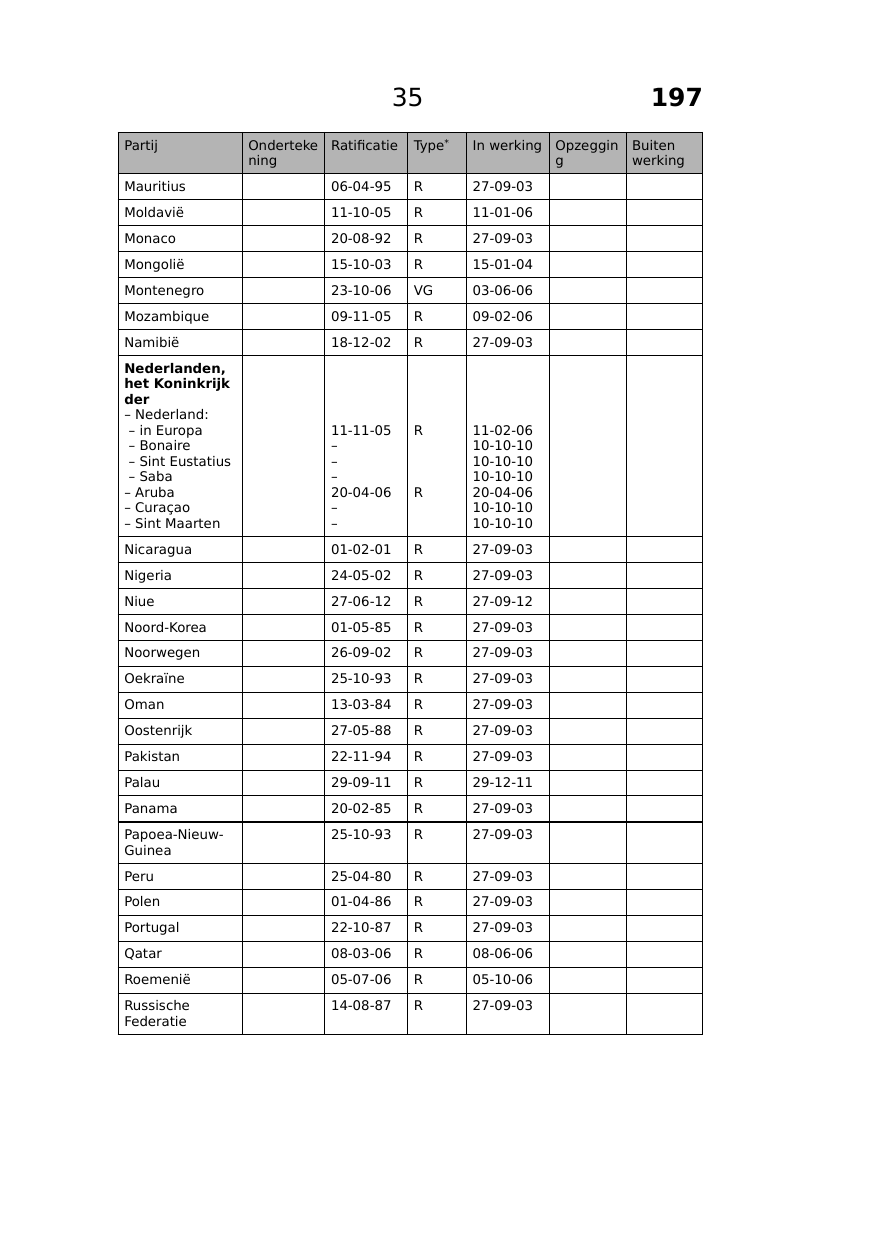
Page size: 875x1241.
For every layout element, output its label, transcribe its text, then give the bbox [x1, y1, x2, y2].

table_cell 11-01-06 [467, 200, 549, 225]
table_cell Noord-Korea [119, 615, 242, 640]
table_cell [550, 693, 626, 718]
table_cell Nigeria [119, 563, 242, 588]
table_cell 27-09-03 [467, 745, 549, 769]
table_cell [243, 252, 324, 277]
table_header Ratificatie [325, 133, 407, 173]
table_cell [550, 823, 626, 863]
table_cell R [408, 994, 466, 1034]
table_cell [467, 407, 549, 423]
table_cell R [408, 304, 466, 329]
table_cell R [408, 823, 466, 863]
table_cell 22-11-94 [325, 745, 407, 769]
table_cell 14-08-87 [325, 994, 407, 1034]
table_cell [408, 407, 466, 423]
table_cell R [408, 226, 466, 251]
table_cell 29-12-11 [467, 771, 549, 795]
table_cell 22-10-87 [325, 916, 407, 941]
table_cell Monaco [119, 226, 242, 251]
table_cell 10-10-10 [467, 438, 549, 454]
table_cell Portugal [119, 916, 242, 941]
table_cell [550, 330, 626, 355]
table_cell 27-09-03 [467, 563, 549, 588]
table_cell 20-04-06 [325, 485, 407, 500]
table_cell R [408, 667, 466, 692]
table_cell [627, 407, 702, 423]
table_cell [627, 693, 702, 718]
table_cell – [325, 438, 407, 454]
table_cell R [408, 615, 466, 640]
table_cell [243, 407, 324, 423]
table_cell 27-09-03 [467, 615, 549, 640]
table_cell [627, 864, 702, 889]
table_cell [408, 500, 466, 516]
table_cell [627, 356, 702, 407]
table_cell 10-10-10 [467, 469, 549, 485]
table_cell 06-04-95 [325, 174, 407, 199]
table_cell [550, 589, 626, 614]
table_cell R [408, 693, 466, 718]
table_cell [550, 356, 626, 407]
table_cell 11-11-05 [325, 423, 407, 438]
table_cell [627, 485, 702, 500]
table_cell – Sint Maarten [119, 516, 242, 536]
table_cell [550, 641, 626, 666]
table_cell [243, 719, 324, 743]
table_cell [627, 641, 702, 666]
table_cell R [408, 537, 466, 562]
table_cell Oekraïne [119, 667, 242, 692]
table_cell [550, 485, 626, 500]
table_cell 09-02-06 [467, 304, 549, 329]
table_cell 27-06-12 [325, 589, 407, 614]
table_cell [408, 438, 466, 454]
table_cell Mozambique [119, 304, 242, 329]
table_cell 27-05-88 [325, 719, 407, 743]
table_cell [243, 200, 324, 225]
table_cell [627, 252, 702, 277]
table_cell [627, 278, 702, 303]
table_cell [550, 942, 626, 967]
table_cell [627, 796, 702, 821]
table_cell – Nederland: [119, 407, 242, 423]
table_cell [627, 438, 702, 454]
table_cell [408, 516, 466, 536]
table_cell [243, 771, 324, 795]
table_cell Moldavië [119, 200, 242, 225]
table_cell R [408, 252, 466, 277]
table_cell [243, 615, 324, 640]
table_cell Panama [119, 796, 242, 821]
table_cell – [325, 516, 407, 536]
table_header Ondertekening [243, 133, 324, 173]
table_cell R [408, 563, 466, 588]
table_cell R [408, 890, 466, 915]
table_cell Mauritius [119, 174, 242, 199]
table_cell Russische Federatie [119, 994, 242, 1034]
table_cell [550, 407, 626, 423]
table_cell 03-06-06 [467, 278, 549, 303]
table_cell 20-02-85 [325, 796, 407, 821]
table_cell [550, 537, 626, 562]
table_cell 01-02-01 [325, 537, 407, 562]
table_cell 10-10-10 [467, 516, 549, 536]
table_cell [243, 667, 324, 692]
table_cell [243, 823, 324, 863]
table_cell [627, 745, 702, 769]
table_cell – in Europa [119, 423, 242, 438]
table_cell – Saba [119, 469, 242, 485]
table_cell [627, 916, 702, 941]
table_cell [550, 667, 626, 692]
table_cell 27-09-03 [467, 537, 549, 562]
table_cell [550, 469, 626, 485]
table_cell [627, 200, 702, 225]
table_cell R [408, 916, 466, 941]
table_cell [627, 330, 702, 355]
table_cell [550, 278, 626, 303]
table_cell R [408, 771, 466, 795]
table_cell 27-09-03 [467, 667, 549, 692]
table_cell R [408, 423, 466, 438]
table_cell [408, 469, 466, 485]
table_cell [627, 563, 702, 588]
table_cell Palau [119, 771, 242, 795]
table_cell 15-10-03 [325, 252, 407, 277]
table_cell [408, 454, 466, 469]
table_cell [627, 771, 702, 795]
table_cell [550, 994, 626, 1034]
table_cell [627, 890, 702, 915]
table_cell – Sint Eustatius [119, 454, 242, 469]
table_cell [243, 796, 324, 821]
table_cell [243, 304, 324, 329]
table_cell [550, 438, 626, 454]
table_cell 27-09-03 [467, 693, 549, 718]
table_cell 26-09-02 [325, 641, 407, 666]
table_cell Niue [119, 589, 242, 614]
table_cell [627, 719, 702, 743]
table_cell 27-09-03 [467, 174, 549, 199]
table_cell 05-10-06 [467, 968, 549, 992]
table_cell 13-03-84 [325, 693, 407, 718]
table_cell Papoea-Nieuw-Guinea [119, 823, 242, 863]
table_cell [243, 330, 324, 355]
table_header Partij [119, 133, 242, 173]
table_cell 25-10-93 [325, 667, 407, 692]
table_cell [243, 500, 324, 516]
table_cell 10-10-10 [467, 454, 549, 469]
table_cell Montenegro [119, 278, 242, 303]
table_cell [243, 693, 324, 718]
table_cell R [408, 745, 466, 769]
table_cell [627, 304, 702, 329]
table_cell [243, 516, 324, 536]
table_header Type* [408, 133, 466, 173]
table_cell [627, 226, 702, 251]
table_cell R [408, 200, 466, 225]
table_cell 27-09-03 [467, 330, 549, 355]
table_header Opzegging [550, 133, 626, 173]
table_cell 25-04-80 [325, 864, 407, 889]
table_cell 25-10-93 [325, 823, 407, 863]
table_cell R [408, 942, 466, 967]
table_cell [243, 745, 324, 769]
table_cell [550, 226, 626, 251]
table_cell Nicaragua [119, 537, 242, 562]
table_cell Roemenië [119, 968, 242, 992]
table_cell [550, 174, 626, 199]
table_cell 27-09-03 [467, 994, 549, 1034]
table_cell [243, 864, 324, 889]
table_cell 09-11-05 [325, 304, 407, 329]
table_cell [627, 823, 702, 863]
table_cell Pakistan [119, 745, 242, 769]
table_cell [627, 994, 702, 1034]
table_cell [550, 864, 626, 889]
table_cell 27-09-03 [467, 719, 549, 743]
table_cell [550, 304, 626, 329]
table_cell 27-09-03 [467, 641, 549, 666]
table_cell [627, 589, 702, 614]
table_cell [550, 423, 626, 438]
table_cell [243, 589, 324, 614]
table_cell 27-09-03 [467, 916, 549, 941]
table_cell [243, 226, 324, 251]
table_cell R [408, 589, 466, 614]
table_cell [550, 745, 626, 769]
table_cell 27-09-03 [467, 796, 549, 821]
table_cell [243, 942, 324, 967]
table_cell [243, 890, 324, 915]
table_cell 05-07-06 [325, 968, 407, 992]
table_cell [243, 469, 324, 485]
table_cell [243, 438, 324, 454]
table_cell [243, 174, 324, 199]
table_cell – [325, 469, 407, 485]
table_cell [243, 423, 324, 438]
table_cell 20-08-92 [325, 226, 407, 251]
table_cell [243, 968, 324, 992]
table_cell [467, 356, 549, 407]
table_cell [550, 500, 626, 516]
table_cell [550, 796, 626, 821]
table_cell R [408, 641, 466, 666]
table_cell [550, 771, 626, 795]
table_cell [627, 968, 702, 992]
table_cell R [408, 719, 466, 743]
table_cell 27-09-03 [467, 864, 549, 889]
table_cell R [408, 174, 466, 199]
table_cell [243, 994, 324, 1034]
table_cell Oostenrijk [119, 719, 242, 743]
table_cell [243, 916, 324, 941]
table_cell – [325, 454, 407, 469]
table_cell 27-09-03 [467, 226, 549, 251]
table_cell 20-04-06 [467, 485, 549, 500]
table_cell 08-06-06 [467, 942, 549, 967]
table_cell 24-05-02 [325, 563, 407, 588]
table_cell [550, 615, 626, 640]
table_cell [627, 615, 702, 640]
table_cell [550, 968, 626, 992]
table_cell [627, 423, 702, 438]
table_cell [550, 516, 626, 536]
table_cell Noorwegen [119, 641, 242, 666]
table_cell [325, 407, 407, 423]
table_cell – [325, 500, 407, 516]
table_cell R [408, 864, 466, 889]
table_cell 08-03-06 [325, 942, 407, 967]
table_cell R [408, 330, 466, 355]
table_cell VG [408, 278, 466, 303]
table_cell [550, 916, 626, 941]
table_cell [243, 485, 324, 500]
table_header In werking [467, 133, 549, 173]
table_cell 11-10-05 [325, 200, 407, 225]
table_cell 29-09-11 [325, 771, 407, 795]
table_cell 10-10-10 [467, 500, 549, 516]
table_cell R [408, 968, 466, 992]
table_cell [627, 454, 702, 469]
table_cell 01-05-85 [325, 615, 407, 640]
table_cell Polen [119, 890, 242, 915]
table_cell [627, 537, 702, 562]
table_cell [243, 641, 324, 666]
table_cell 01-04-86 [325, 890, 407, 915]
table_cell [550, 563, 626, 588]
table_cell [627, 516, 702, 536]
table_cell 27-09-12 [467, 589, 549, 614]
table_cell Oman [119, 693, 242, 718]
table_cell [550, 252, 626, 277]
table_cell [627, 174, 702, 199]
table_cell [627, 942, 702, 967]
table_cell [243, 356, 324, 407]
table_cell Namibië [119, 330, 242, 355]
table_cell R [408, 796, 466, 821]
table_cell [325, 356, 407, 407]
table_cell Qatar [119, 942, 242, 967]
table_cell [550, 890, 626, 915]
table_cell Mongolië [119, 252, 242, 277]
table_cell [550, 200, 626, 225]
table_cell R [408, 485, 466, 500]
table_cell [627, 500, 702, 516]
table_cell – Bonaire [119, 438, 242, 454]
table_cell 11-02-06 [467, 423, 549, 438]
table_cell Peru [119, 864, 242, 889]
table_cell Nederlanden, het Koninkrijk der [119, 356, 242, 407]
table_cell 15-01-04 [467, 252, 549, 277]
table_cell [243, 454, 324, 469]
table_cell – Aruba [119, 485, 242, 500]
table_header Buiten werking [627, 133, 702, 173]
table_cell [243, 563, 324, 588]
table_cell [243, 537, 324, 562]
table_cell [550, 454, 626, 469]
table_cell – Curaçao [119, 500, 242, 516]
table_cell 18-12-02 [325, 330, 407, 355]
table_cell 27-09-03 [467, 823, 549, 863]
table_cell 23-10-06 [325, 278, 407, 303]
table_cell [627, 469, 702, 485]
table_cell 27-09-03 [467, 890, 549, 915]
table_cell [408, 356, 466, 407]
table_cell [243, 278, 324, 303]
table_cell [627, 667, 702, 692]
table_cell [550, 719, 626, 743]
